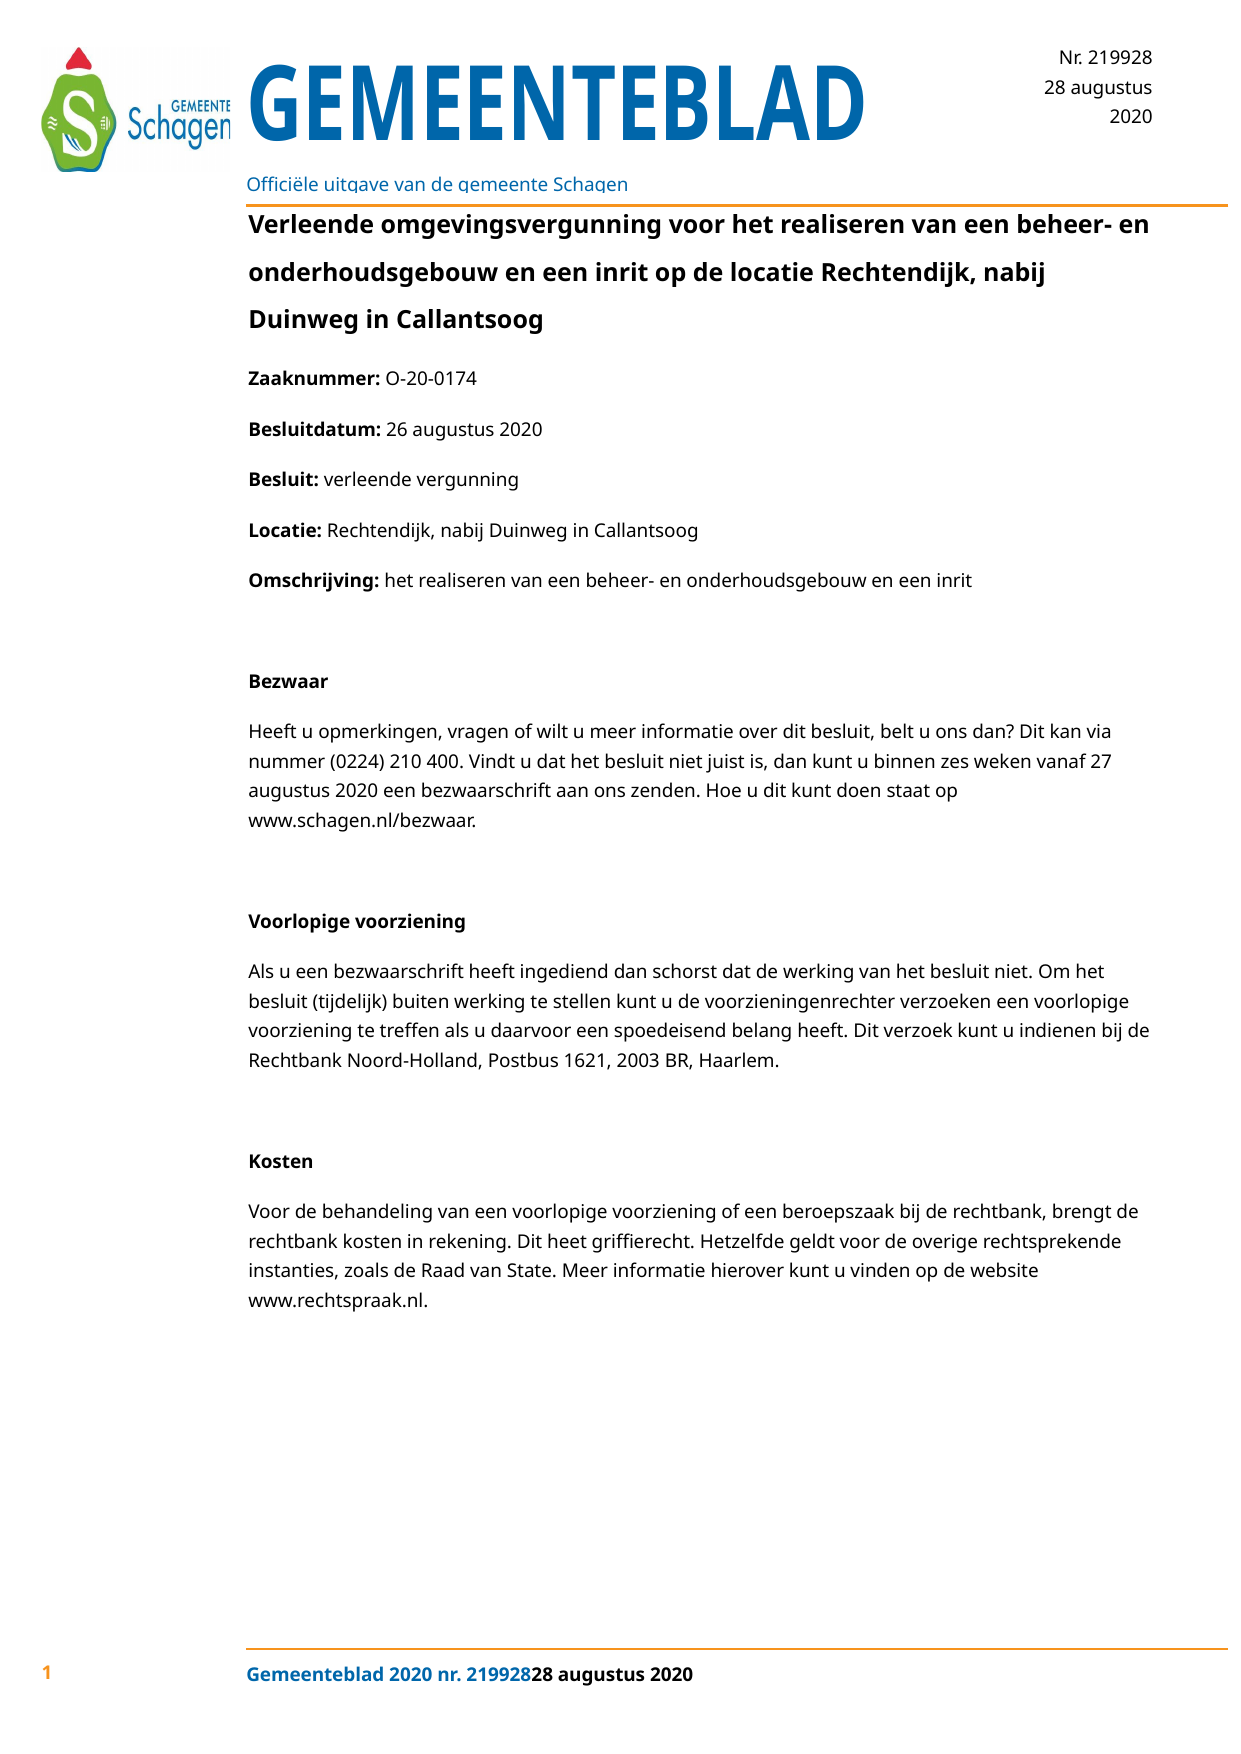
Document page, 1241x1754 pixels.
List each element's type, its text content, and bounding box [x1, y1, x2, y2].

text Bezwaar [248, 668, 1152, 694]
text Verleende omgevingsvergunning voor het realiseren van een beheer- en onderhoudsgebouw en een inrit op de locatie Rechtendijk, nabij Duinweg in Callantsoog [248, 207, 1152, 336]
text Zaaknummer: O-20-0174 [248, 366, 1152, 391]
text Kosten [248, 1148, 1152, 1174]
text Als u een bezwaarschrift heeft ingediend dan schorst dat de werking van het besluit niet. Om het besluit (tijdelijk) buiten werking te stellen kunt u de voorzieningenrechter verzoeken een voorlopige voorziening te treffen als u daarvoor een spoedeisend belang heeft. Dit verzoek kunt u indienen bij de Rechtbank Noord-Holland, Postbus 1621, 2003 BR, Haarlem. [248, 958, 1152, 1073]
text Locatie: Rechtendijk, nabij Duinweg in Callantsoog [248, 517, 1152, 542]
text Heeft u opmerkingen, vragen of wilt u meer informatie over dit besluit, belt u ons dan? Dit kan via nummer (0224) 210 400. Vindt u dat het besluit niet juist is, dan kunt u binnen zes weken vanaf 27 augustus 2020 een bezwaarschrift aan ons zenden. Hoe u dit kunt doen staat op www.schagen.nl/bezwaar. [248, 718, 1152, 833]
text Besluit: verleende vergunning [248, 466, 1152, 492]
text Voorlopige voorziening [248, 908, 1152, 934]
text Voor de behandeling van een voorlopige voorziening of een beroepszaak bij de rechtbank, brengt de rechtbank kosten in rekening. Dit heet griffierecht. Hetzelfde geldt voor de overige rechtsprekende instanties, zoals de Raad van State. Meer informatie hierover kunt u vinden op de website www.rechtspraak.nl. [248, 1198, 1152, 1313]
text Besluitdatum: 26 augustus 2020 [248, 416, 1152, 442]
text Omschrijving: het realiseren van een beheer- en onderhoudsgebouw en een inrit [248, 567, 1152, 593]
picture [41, 47, 231, 172]
